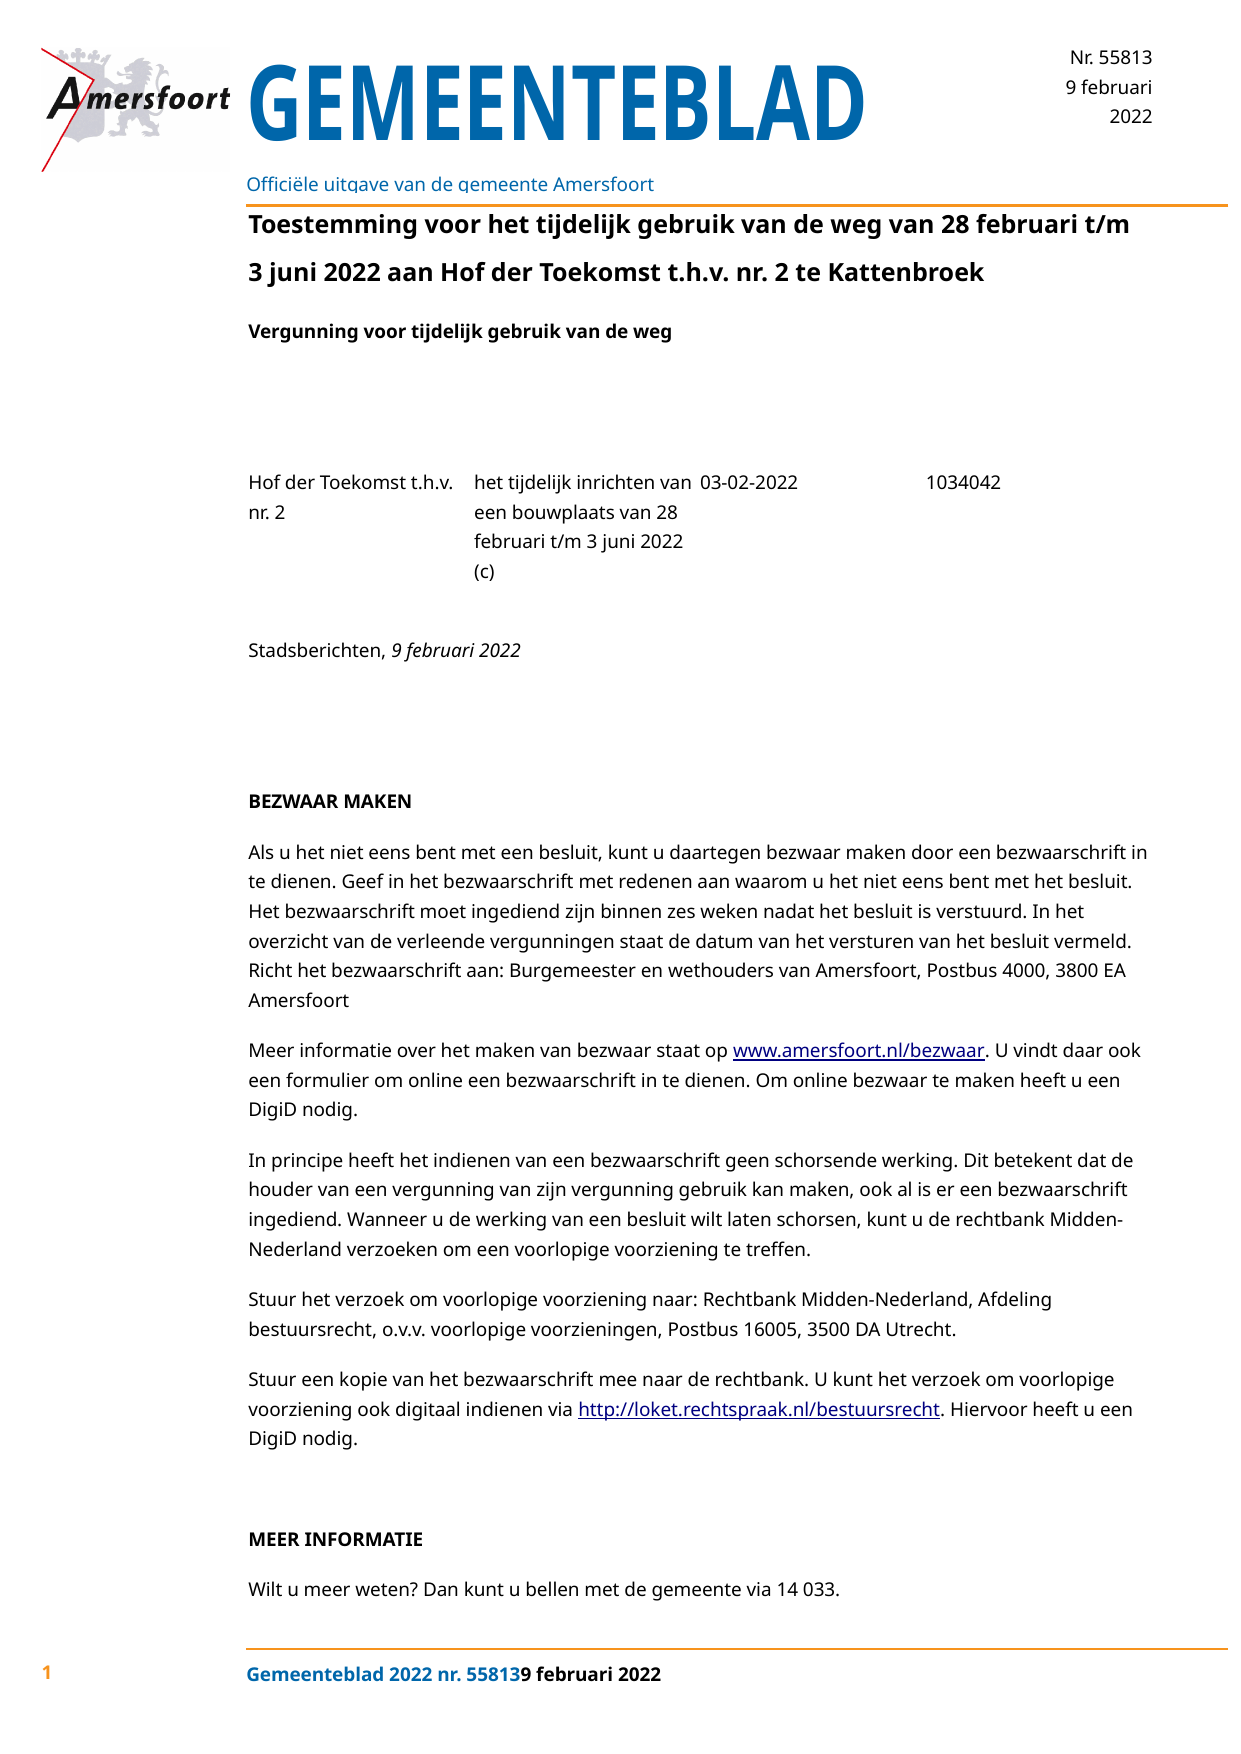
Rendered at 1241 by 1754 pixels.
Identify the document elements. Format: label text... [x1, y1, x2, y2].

text MEER INFORMATIE [248, 1526, 1152, 1552]
text Meer informatie over het maken van bezwaar staat op www.amersfoort.nl/bezwaar. U vindt daar ook een formulier om online een bezwaarschrift in te dienen. Om online bezwaar te maken heeft u een DigiD nodig. [248, 1037, 1152, 1122]
table_header 1034042 [926, 469, 1152, 584]
table_header het tijdelijk inrichten van een bouwplaats van 28 februari t/m 3 juni 2022 (c) [474, 469, 700, 584]
text Stuur een kopie van het bezwaarschrift mee naar de rechtbank. U kunt het verzoek om voorlopige voorziening ook digitaal indienen via http://loket.rechtspraak.nl/bestuursrecht. Hiervoor heeft u een DigiD nodig. [248, 1366, 1152, 1451]
text Stadsberichten, 9 februari 2022 [248, 637, 1152, 663]
text Wilt u meer weten? Dan kunt u bellen met de gemeente via 14 033. [248, 1577, 1152, 1602]
text Als u het niet eens bent met een besluit, kunt u daartegen bezwaar maken door een bezwaarschrift in te dienen. Geef in het bezwaarschrift met redenen aan waarom u het niet eens bent met het besluit. Het bezwaarschrift moet ingediend zijn binnen zes weken nadat het besluit is verstuurd. In het overzicht van de verleende vergunningen staat de datum van het versturen van het besluit vermeld. Richt het bezwaarschrift aan: Burgemeester en wethouders van Amersfoort, Postbus 4000, 3800 EA Amersfoort [248, 839, 1152, 1013]
text BEZWAAR MAKEN [248, 789, 1152, 814]
table_header Hof der Toekomst t.h.v. nr. 2 [248, 469, 474, 584]
text Vergunning voor tijdelijk gebruik van de weg [248, 318, 1152, 344]
text Toestemming voor het tijdelijk gebruik van de weg van 28 februari t/m 3 juni 2022 aan Hof der Toekomst t.h.v. nr. 2 te Kattenbroek [248, 207, 1152, 288]
table_header 03-02-2022 [700, 469, 926, 584]
text In principe heeft het indienen van een bezwaarschrift geen schorsende werking. Dit betekent dat de houder van een vergunning van zijn vergunning gebruik kan maken, ook al is er een bezwaarschrift ingediend. Wanneer u de werking van een besluit wilt laten schorsen, kunt u de rechtbank Midden-Nederland verzoeken om een voorlopige voorziening te treffen. [248, 1147, 1152, 1261]
text Stuur het verzoek om voorlopige voorziening naar: Rechtbank Midden-Nederland, Afdeling bestuursrecht, o.v.v. voorlopige voorzieningen, Postbus 16005, 3500 DA Utrecht. [248, 1286, 1152, 1341]
picture [41, 47, 231, 172]
